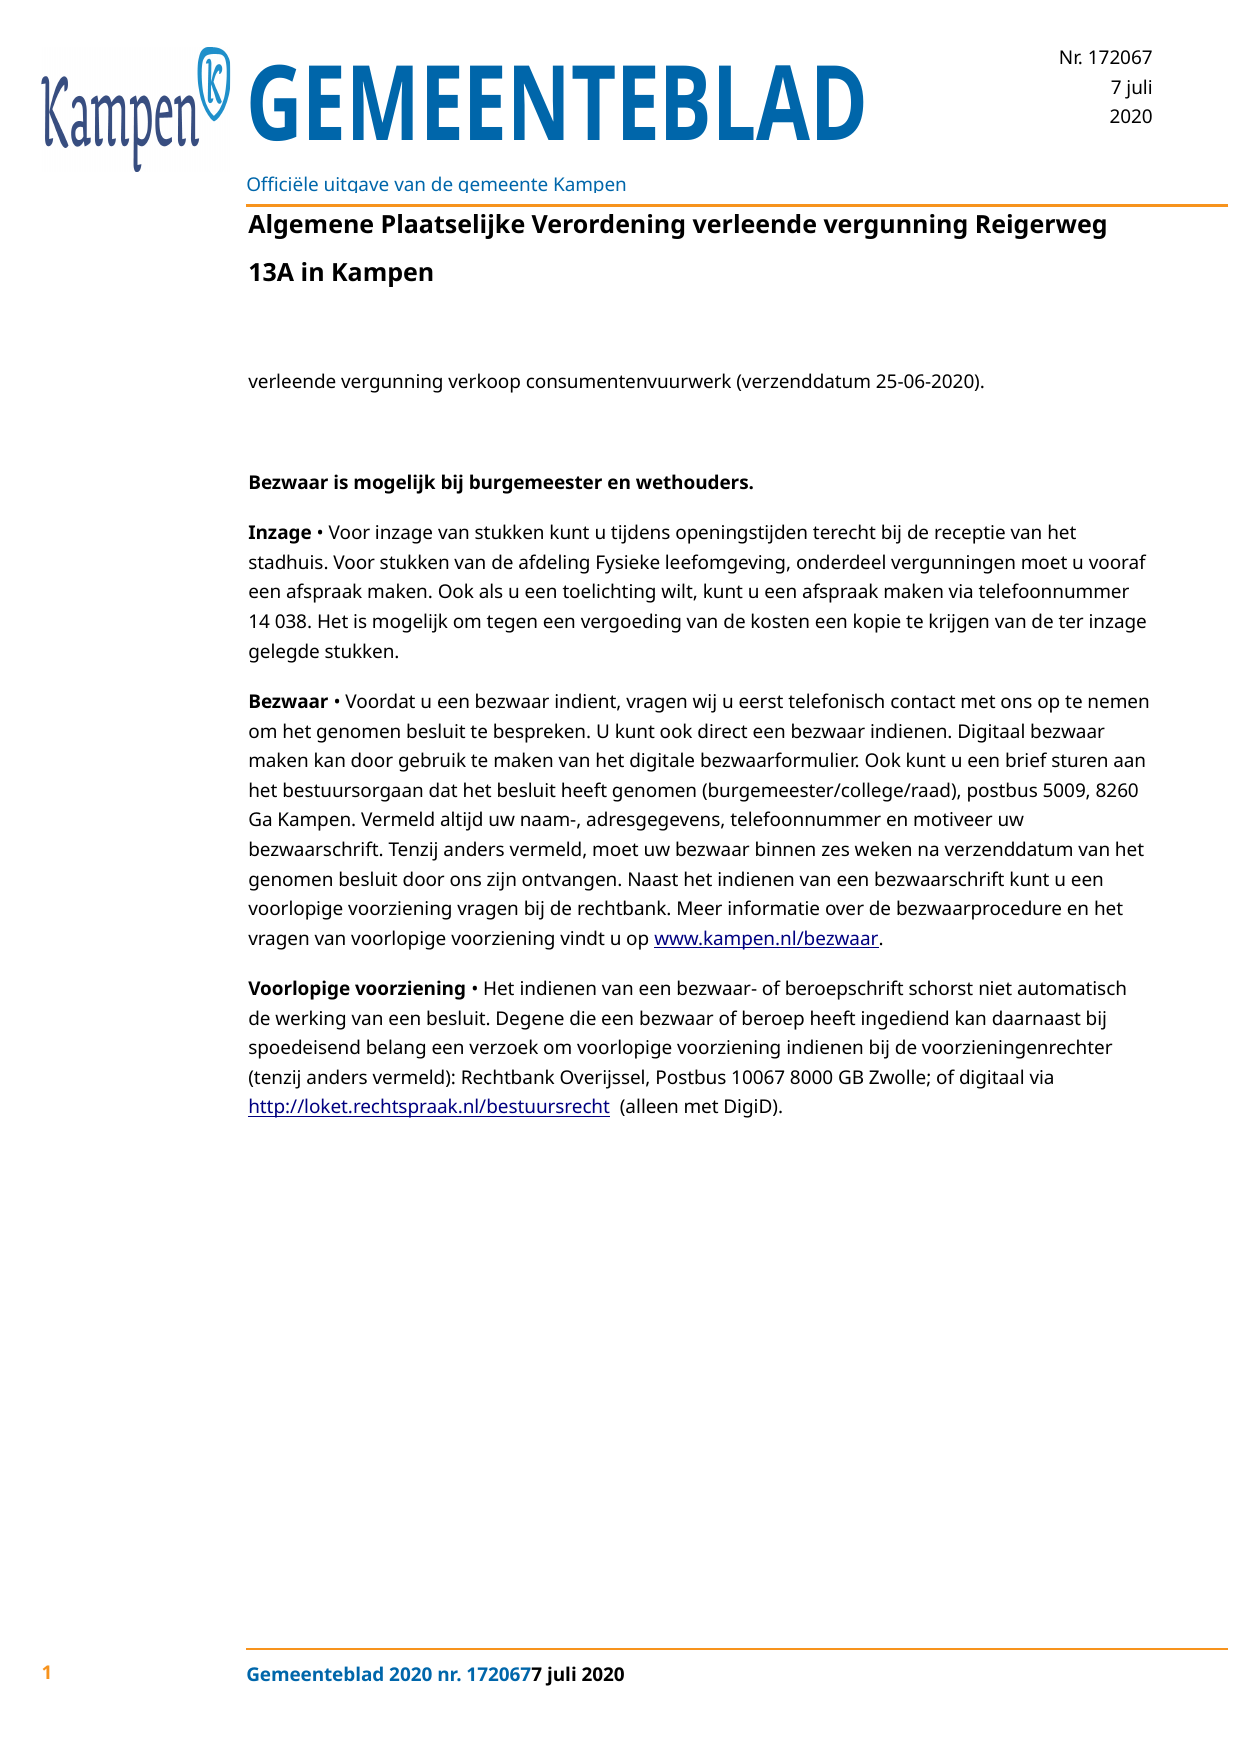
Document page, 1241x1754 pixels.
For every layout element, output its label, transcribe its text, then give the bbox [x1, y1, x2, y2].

text verleende vergunning verkoop consumentenvuurwerk (verzenddatum 25-06-2020). [248, 368, 1152, 394]
text Voorlopige voorziening • Het indienen van een bezwaar- of beroepschrift schorst niet automatisch de werking van een besluit. Degene die een bezwaar of beroep heeft ingediend kan daarnaast bij spoedeisend belang een verzoek om voorlopige voorziening indienen bij de voorzieningenrechter (tenzij anders vermeld): Rechtbank Overijssel, Postbus 10067 8000 GB Zwolle; of digitaal via http://loket.rechtspraak.nl/bestuursrecht (alleen met DigiD). [248, 975, 1152, 1119]
text Algemene Plaatselijke Verordening verleende vergunning Reigerweg 13A in Kampen [248, 207, 1152, 288]
text Bezwaar is mogelijk bij burgemeester en wethouders. [248, 469, 1152, 495]
picture [41, 47, 231, 172]
text Inzage • Voor inzage van stukken kunt u tijdens openingstijden terecht bij de receptie van het stadhuis. Voor stukken van de afdeling Fysieke leefomgeving, onderdeel vergunningen moet u vooraf een afspraak maken. Ook als u een toelichting wilt, kunt u een afspraak maken via telefoonnummer 14 038. Het is mogelijk om tegen een vergoeding van de kosten een kopie te krijgen van de ter inzage gelegde stukken. [248, 519, 1152, 664]
text Bezwaar • Voordat u een bezwaar indient, vragen wij u eerst telefonisch contact met ons op te nemen om het genomen besluit te bespreken. U kunt ook direct een bezwaar indienen. Digitaal bezwaar maken kan door gebruik te maken van het digitale bezwaarformulier. Ook kunt u een brief sturen aan het bestuursorgaan dat het besluit heeft genomen (burgemeester/college/raad), postbus 5009, 8260 Ga Kampen. Vermeld altijd uw naam-, adresgegevens, telefoonnummer en motiveer uw bezwaarschrift. Tenzij anders vermeld, moet uw bezwaar binnen zes weken na verzenddatum van het genomen besluit door ons zijn ontvangen. Naast het indienen van een bezwaarschrift kunt u een voorlopige voorziening vragen bij de rechtbank. Meer informatie over de bezwaarprocedure en het vragen van voorlopige voorziening vindt u op www.kampen.nl/bezwaar. [248, 688, 1152, 951]
